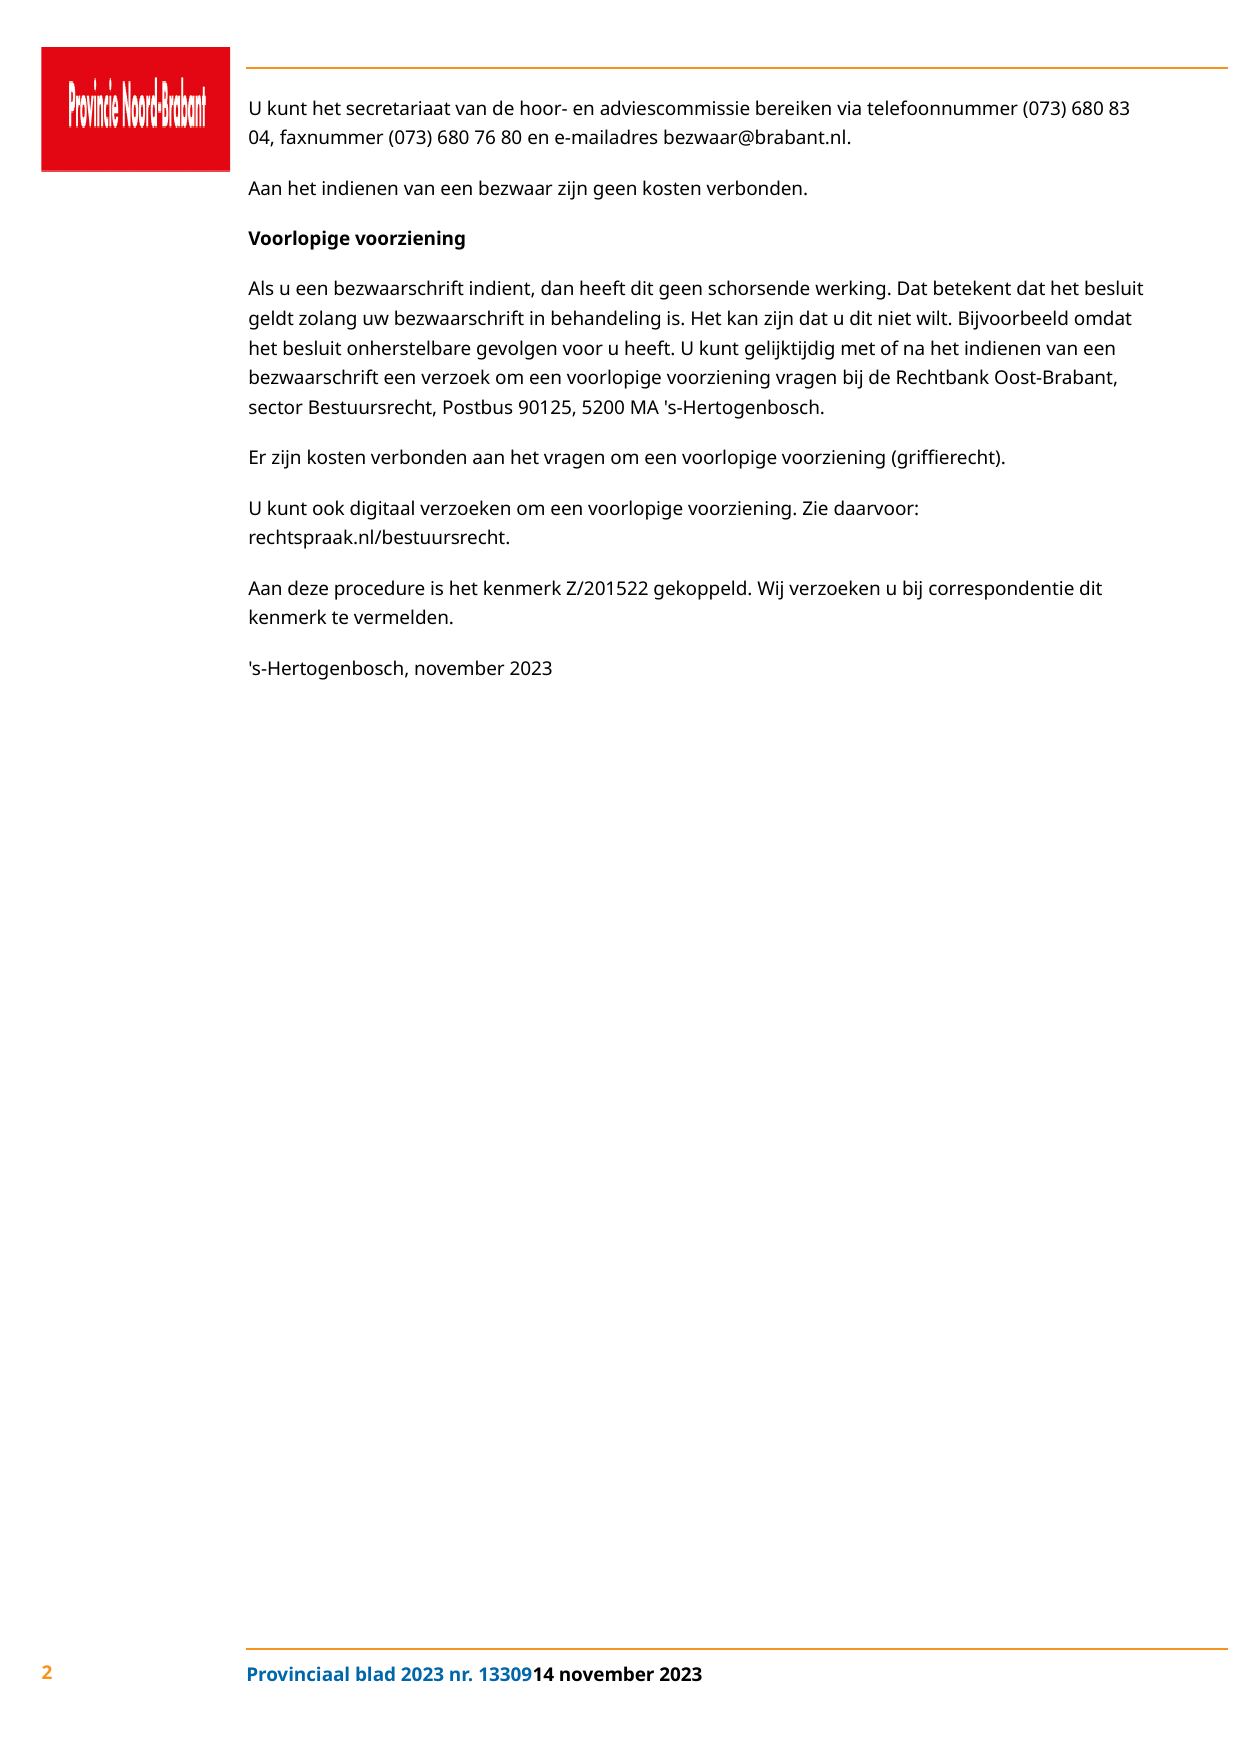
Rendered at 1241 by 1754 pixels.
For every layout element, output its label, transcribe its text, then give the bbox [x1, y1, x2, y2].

text Er zijn kosten verbonden aan het vragen om een voorlopige voorziening (griffierecht). [248, 444, 1152, 470]
picture [41, 47, 231, 172]
text Aan deze procedure is het kenmerk Z/201522 gekoppeld. Wij verzoeken u bij correspondentie dit kenmerk te vermelden. [248, 575, 1152, 630]
text Aan het indienen van een bezwaar zijn geen kosten verbonden. [248, 175, 1152, 201]
text Als u een bezwaarschrift indient, dan heeft dit geen schorsende werking. Dat betekent dat het besluit geldt zolang uw bezwaarschrift in behandeling is. Het kan zijn dat u dit niet wilt. Bijvoorbeeld omdat het besluit onherstelbare gevolgen voor u heeft. U kunt gelijktijdig met of na het indienen van een bezwaarschrift een verzoek om een voorlopige voorziening vragen bij de Rechtbank Oost-Brabant, sector Bestuursrecht, Postbus 90125, 5200 MA 's‑Hertogenbosch. [248, 276, 1152, 420]
text U kunt ook digitaal verzoeken om een voorlopige voorziening. Zie daarvoor: rechtspraak.nl/bestuursrecht. [248, 495, 1152, 550]
text 's-Hertogenbosch, november 2023 [248, 655, 1152, 681]
text U kunt het secretariaat van de hoor- en adviescommissie bereiken via telefoonnummer (073) 680 83 04, faxnummer (073) 680 76 80 en e-mailadres bezwaar@brabant.nl. [248, 95, 1152, 150]
text Voorlopige voorziening [248, 225, 1152, 251]
